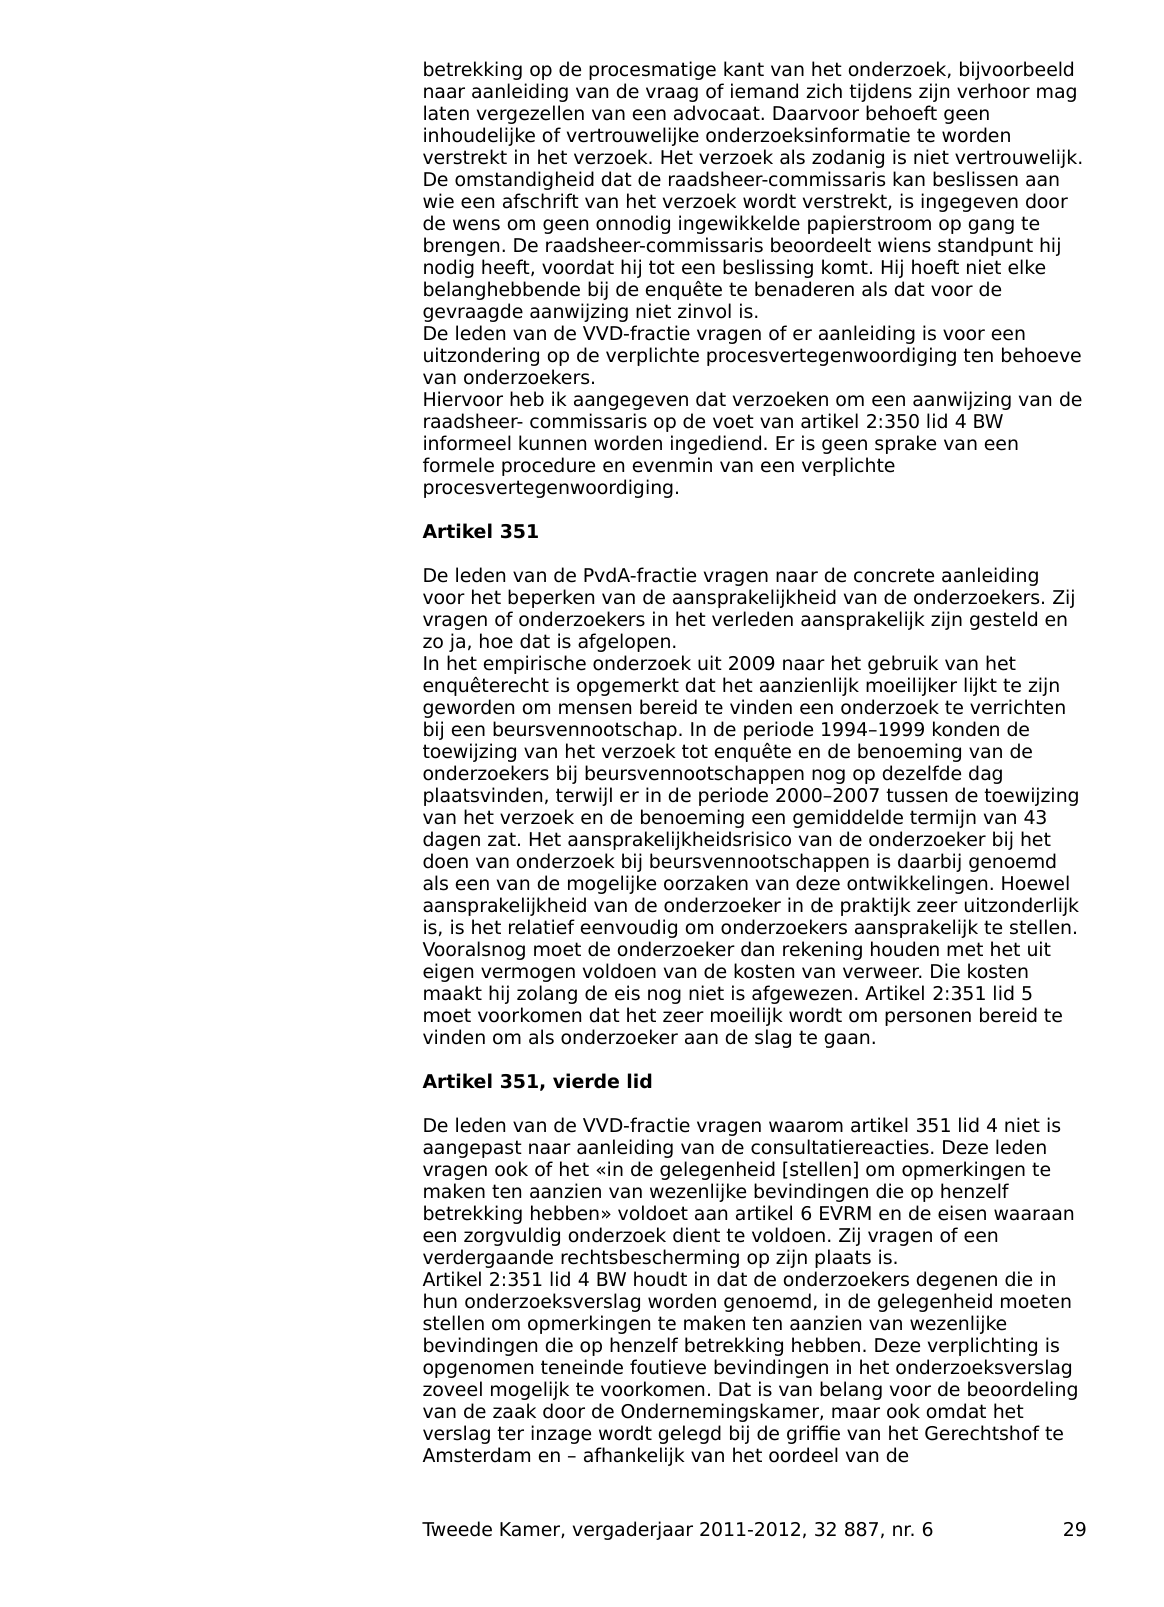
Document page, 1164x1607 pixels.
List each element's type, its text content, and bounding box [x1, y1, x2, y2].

text Hiervoor heb ik aangegeven dat verzoeken om een aanwijzing van de raadsheer- commissaris op de voet van artikel 2:350 lid 4 BW informeel kunnen worden ingediend. Er is geen sprake van een formele procedure en evenmin van een verplichte procesvertegenwoordiging. [422, 389, 1087, 499]
text De leden van de VVD-fractie vragen of er aanleiding is voor een uitzondering op de verplichte procesvertegenwoordiging ten behoeve van onderzoekers. [422, 323, 1087, 389]
text betrekking op de procesmatige kant van het onderzoek, bijvoorbeeld naar aanleiding van de vraag of iemand zich tijdens zijn verhoor mag laten vergezellen van een advocaat. Daarvoor behoeft geen inhoudelijke of vertrouwelijke onderzoeksinformatie te worden verstrekt in het verzoek. Het verzoek als zodanig is niet vertrouwelijk. De omstandigheid dat de raadsheer-commissaris kan beslissen aan wie een afschrift van het verzoek wordt verstrekt, is ingegeven door de wens om geen onnodig ingewikkelde papierstroom op gang te brengen. De raadsheer-commissaris beoordeelt wiens standpunt hij nodig heeft, voordat hij tot een beslissing komt. Hij hoeft niet elke belanghebbende bij de enquête te benaderen als dat voor de gevraagde aanwijzing niet zinvol is. [422, 59, 1087, 323]
text In het empirische onderzoek uit 2009 naar het gebruik van het enquêterecht is opgemerkt dat het aanzienlijk moeilijker lijkt te zijn geworden om mensen bereid te vinden een onderzoek te verrichten bij een beursvennootschap. In de periode 1994–1999 konden de toewijzing van het verzoek tot enquête en de benoeming van de onderzoekers bij beursvennootschappen nog op dezelfde dag plaatsvinden, terwijl er in de periode 2000–2007 tussen de toewijzing van het verzoek en de benoeming een gemiddelde termijn van 43 dagen zat. Het aansprakelijkheidsrisico van de onderzoeker bij het doen van onderzoek bij beursvennootschappen is daarbij genoemd als een van de mogelijke oorzaken van deze ontwikkelingen. Hoewel aansprakelijkheid van de onderzoeker in de praktijk zeer uitzonderlijk is, is het relatief eenvoudig om onderzoekers aansprakelijk te stellen. Vooralsnog moet de onderzoeker dan rekening houden met het uit eigen vermogen voldoen van de kosten van verweer. Die kosten maakt hij zolang de eis nog niet is afgewezen. Artikel 2:351 lid 5 moet voorkomen dat het zeer moeilijk wordt om personen bereid te vinden om als onderzoeker aan de slag te gaan. [422, 653, 1087, 1048]
subtitle Artikel 351 [422, 521, 1087, 543]
subtitle Artikel 351, vierde lid [422, 1071, 1087, 1093]
text De leden van de VVD-fractie vragen waarom artikel 351 lid 4 niet is aangepast naar aanleiding van de consultatiereacties. Deze leden vragen ook of het «in de gelegenheid [stellen] om opmerkingen te maken ten aanzien van wezenlijke bevindingen die op henzelf betrekking hebben» voldoet aan artikel 6 EVRM en de eisen waaraan een zorgvuldig onderzoek dient te voldoen. Zij vragen of een verdergaande rechtsbescherming op zijn plaats is. [422, 1115, 1087, 1269]
text De leden van de PvdA-fractie vragen naar de concrete aanleiding voor het beperken van de aansprakelijkheid van de onderzoekers. Zij vragen of onderzoekers in het verleden aansprakelijk zijn gesteld en zo ja, hoe dat is afgelopen. [422, 565, 1087, 653]
text Artikel 2:351 lid 4 BW houdt in dat de onderzoekers degenen die in hun onderzoeksverslag worden genoemd, in de gelegenheid moeten stellen om opmerkingen te maken ten aanzien van wezenlijke bevindingen die op henzelf betrekking hebben. Deze verplichting is opgenomen teneinde foutieve bevindingen in het onderzoeksverslag zoveel mogelijk te voorkomen. Dat is van belang voor de beoordeling van de zaak door de Ondernemingskamer, maar ook omdat het verslag ter inzage wordt gelegd bij de griffie van het Gerechtshof te Amsterdam en – afhankelijk van het oordeel van de [422, 1269, 1087, 1467]
